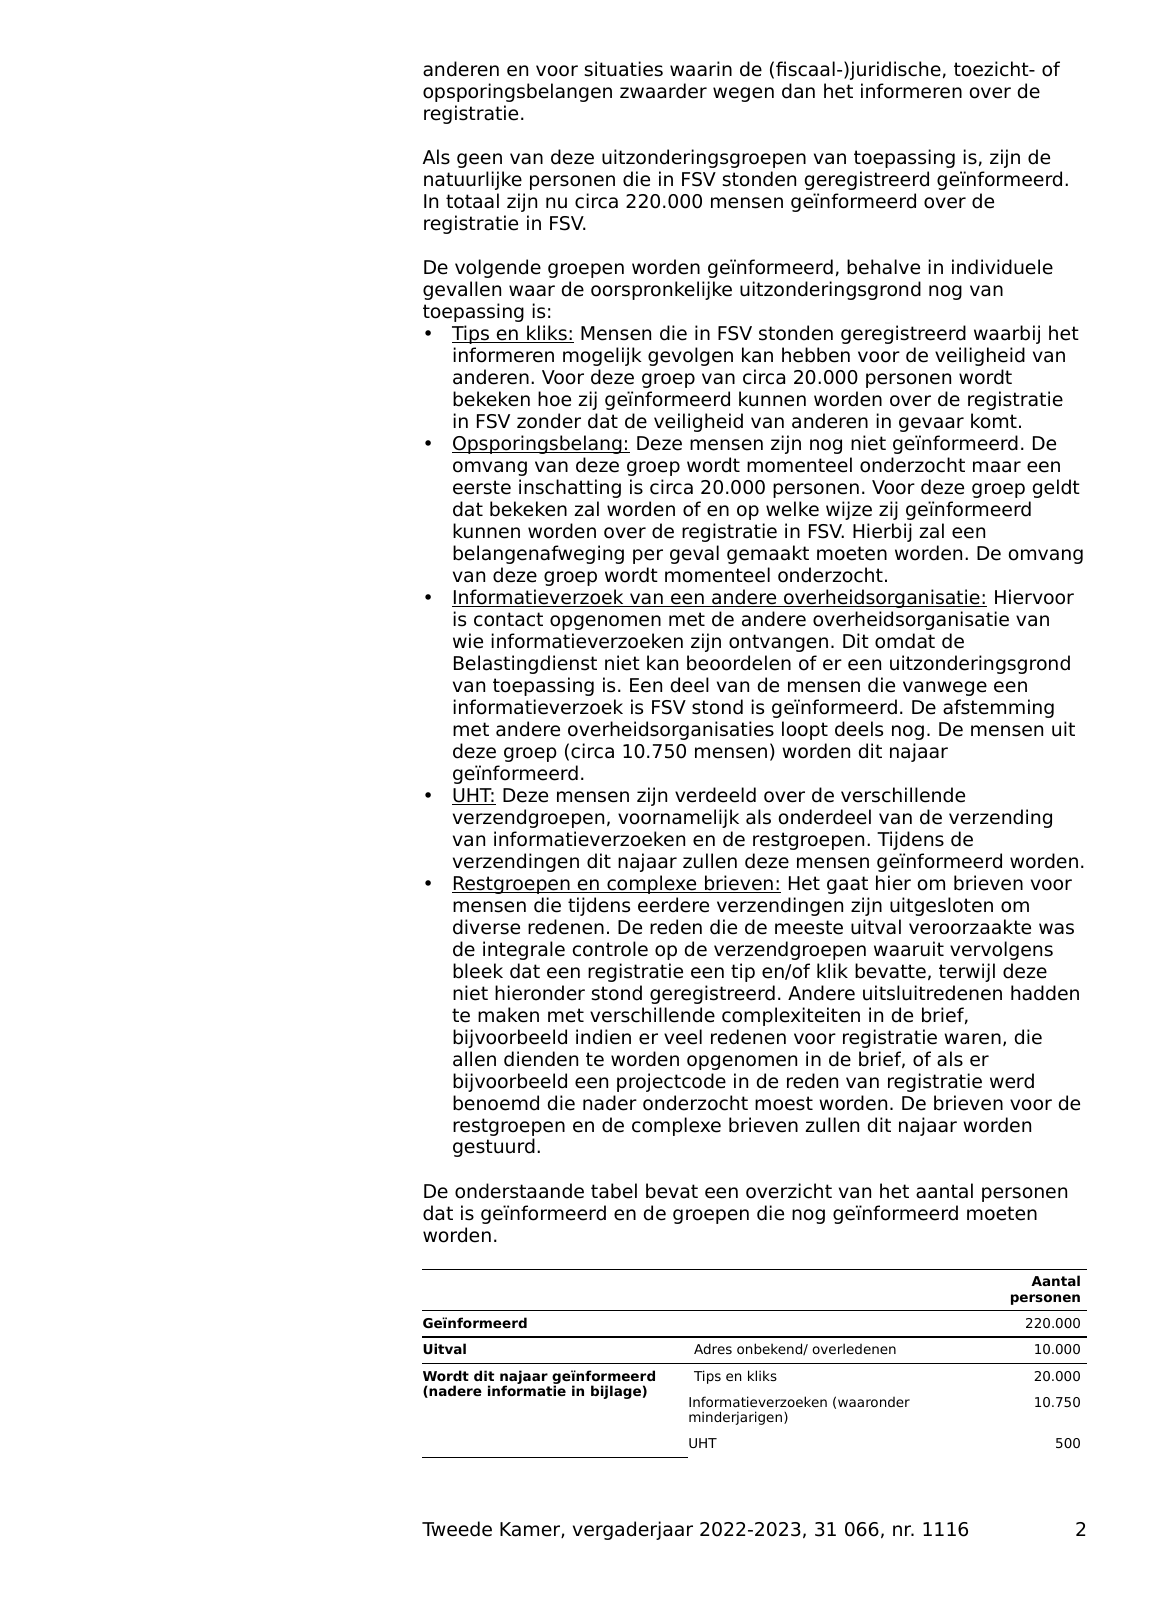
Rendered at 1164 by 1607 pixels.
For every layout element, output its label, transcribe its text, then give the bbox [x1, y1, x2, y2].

text • Restgroepen en complexe brieven: Het gaat hier om brieven voor mensen die tijdens eerdere verzendingen zijn uitgesloten om diverse redenen. De reden die de meeste uitval veroorzaakte was de integrale controle op de verzendgroepen waaruit vervolgens bleek dat een registratie een tip en/of klik bevatte, terwijl deze niet hieronder stond geregistreerd. Andere uitsluitredenen hadden te maken met verschillende complexiteiten in de brief, bijvoorbeeld indien er veel redenen voor registratie waren, die allen dienden te worden opgenomen in de brief, of als er bijvoorbeeld een projectcode in de reden van registratie werd benoemd die nader onderzocht moest worden. De brieven voor de restgroepen en de complexe brieven zullen dit najaar worden gestuurd. [422, 873, 1087, 1158]
table_cell Geïnformeerd [422, 1311, 954, 1336]
text • Informatieverzoek van een andere overheidsorganisatie: Hiervoor is contact opgenomen met de andere overheidsorganisatie van wie informatieverzoeken zijn ontvangen. Dit omdat de Belastingdienst niet kan beoordelen of er een uitzonderingsgrond van toepassing is. Een deel van de mensen die vanwege een informatieverzoek is FSV stond is geïnformeerd. De afstemming met andere overheidsorganisaties loopt deels nog. De mensen uit deze groep (circa 10.750 mensen) worden dit najaar geïnformeerd. [422, 587, 1087, 785]
table_cell Tips en kliks [688, 1364, 954, 1389]
table_cell Informatieverzoeken (waaronder minderjarigen) [688, 1389, 954, 1431]
table_header Aantal personen [954, 1270, 1087, 1310]
table_cell UHT [688, 1431, 954, 1457]
table_cell 500 [954, 1431, 1087, 1457]
text • Opsporingsbelang: Deze mensen zijn nog niet geïnformeerd. De omvang van deze groep wordt momenteel onderzocht maar een eerste inschatting is circa 20.000 personen. Voor deze groep geldt dat bekeken zal worden of en op welke wijze zij geïnformeerd kunnen worden over de registratie in FSV. Hierbij zal een belangenafweging per geval gemaakt moeten worden. De omvang van deze groep wordt momenteel onderzocht. [422, 433, 1087, 587]
text De volgende groepen worden geïnformeerd, behalve in individuele gevallen waar de oorspronkelijke uitzonderingsgrond nog van toepassing is: [422, 257, 1087, 323]
text De onderstaande tabel bevat een overzicht van het aantal personen dat is geïnformeerd en de groepen die nog geïnformeerd moeten worden. [422, 1181, 1087, 1247]
table_header [422, 1270, 954, 1310]
table_cell 220.000 [954, 1311, 1087, 1336]
table_cell Adres onbekend/ overledenen [688, 1338, 954, 1363]
text • UHT: Deze mensen zijn verdeeld over de verschillende verzendgroepen, voornamelijk als onderdeel van de verzending van informatieverzoeken en de restgroepen. Tijdens de verzendingen dit najaar zullen deze mensen geïnformeerd worden. [422, 785, 1087, 873]
table_cell Wordt dit najaar geïnformeerd (nadere informatie in bijlage) [422, 1364, 688, 1457]
table_cell Uitval [422, 1338, 688, 1363]
table_cell 20.000 [954, 1364, 1087, 1389]
table_cell 10.750 [954, 1389, 1087, 1431]
text Als geen van deze uitzonderingsgroepen van toepassing is, zijn de natuurlijke personen die in FSV stonden geregistreerd geïnformeerd. In totaal zijn nu circa 220.000 mensen geïnformeerd over de registratie in FSV. [422, 147, 1087, 235]
text • Tips en kliks: Mensen die in FSV stonden geregistreerd waarbij het informeren mogelijk gevolgen kan hebben voor de veiligheid van anderen. Voor deze groep van circa 20.000 personen wordt bekeken hoe zij geïnformeerd kunnen worden over de registratie in FSV zonder dat de veiligheid van anderen in gevaar komt. [422, 323, 1087, 433]
text anderen en voor situaties waarin de (fiscaal-)juridische, toezicht- of opsporingsbelangen zwaarder wegen dan het informeren over de registratie. [422, 59, 1087, 125]
table_cell 10.000 [954, 1338, 1087, 1363]
